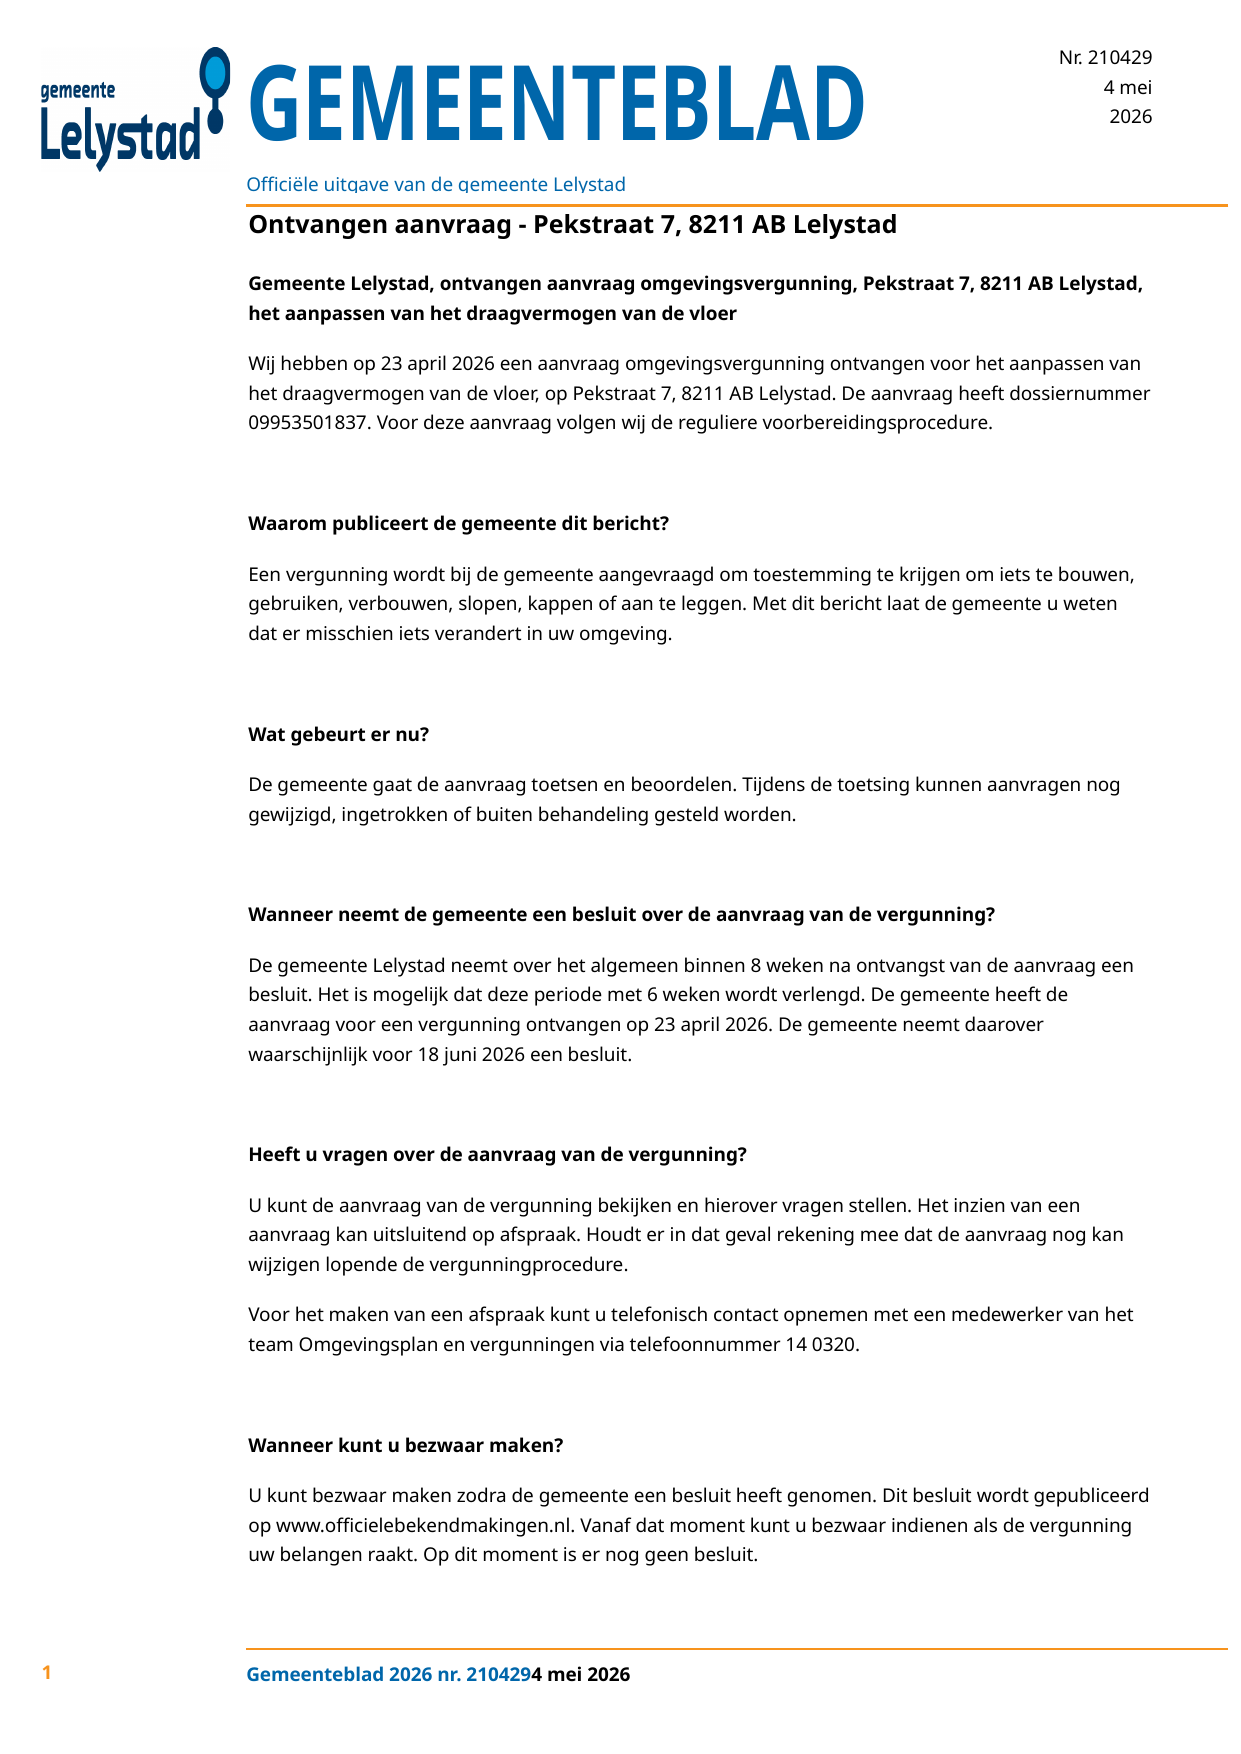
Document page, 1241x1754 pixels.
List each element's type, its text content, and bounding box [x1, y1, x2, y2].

text Voor het maken van een afspraak kunt u telefonisch contact opnemen met een medewerker van het team Omgevingsplan en vergunningen via telefoonnummer 14 0320. [248, 1302, 1152, 1357]
text Waarom publiceert de gemeente dit bericht? [248, 510, 1152, 536]
text Ontvangen aanvraag - Pekstraat 7, 8211 AB Lelystad [248, 207, 1152, 241]
text Wij hebben op 23 april 2026 een aanvraag omgevingsvergunning ontvangen voor het aanpassen van het draagvermogen van de vloer, op Pekstraat 7, 8211 AB Lelystad. De aanvraag heeft dossiernummer 09953501837. Voor deze aanvraag volgen wij de reguliere voorbereidingsprocedure. [248, 350, 1152, 435]
text Heeft u vragen over de aanvraag van de vergunning? [248, 1142, 1152, 1167]
text De gemeente Lelystad neemt over het algemeen binnen 8 weken na ontvangst van de aanvraag een besluit. Het is mogelijk dat deze periode met 6 weken wordt verlengd. De gemeente heeft de aanvraag voor een vergunning ontvangen op 23 april 2026. De gemeente neemt daarover waarschijnlijk voor 18 juni 2026 een besluit. [248, 952, 1152, 1066]
text Gemeente Lelystad, ontvangen aanvraag omgevingsvergunning, Pekstraat 7, 8211 AB Lelystad, het aanpassen van het draagvermogen van de vloer [248, 270, 1152, 326]
text Wanneer kunt u bezwaar maken? [248, 1432, 1152, 1458]
text U kunt de aanvraag van de vergunning bekijken en hierover vragen stellen. Het inzien van een aanvraag kan uitsluitend op afspraak. Houdt er in dat geval rekening mee dat de aanvraag nog kan wijzigen lopende de vergunningprocedure. [248, 1192, 1152, 1277]
text Een vergunning wordt bij de gemeente aangevraagd om toestemming te krijgen om iets te bouwen, gebruiken, verbouwen, slopen, kappen of aan te leggen. Met dit bericht laat de gemeente u weten dat er misschien iets verandert in uw omgeving. [248, 561, 1152, 646]
picture [41, 47, 231, 172]
text Wanneer neemt de gemeente een besluit over de aanvraag van de vergunning? [248, 902, 1152, 927]
text De gemeente gaat de aanvraag toetsen en beoordelen. Tijdens de toetsing kunnen aanvragen nog gewijzigd, ingetrokken of buiten behandeling gesteld worden. [248, 771, 1152, 826]
text U kunt bezwaar maken zodra de gemeente een besluit heeft genomen. Dit besluit wordt gepubliceerd op www.officielebekendmakingen.nl. Vanaf dat moment kunt u bezwaar indienen als de vergunning uw belangen raakt. Op dit moment is er nog geen besluit. [248, 1482, 1152, 1567]
text Wat gebeurt er nu? [248, 721, 1152, 746]
